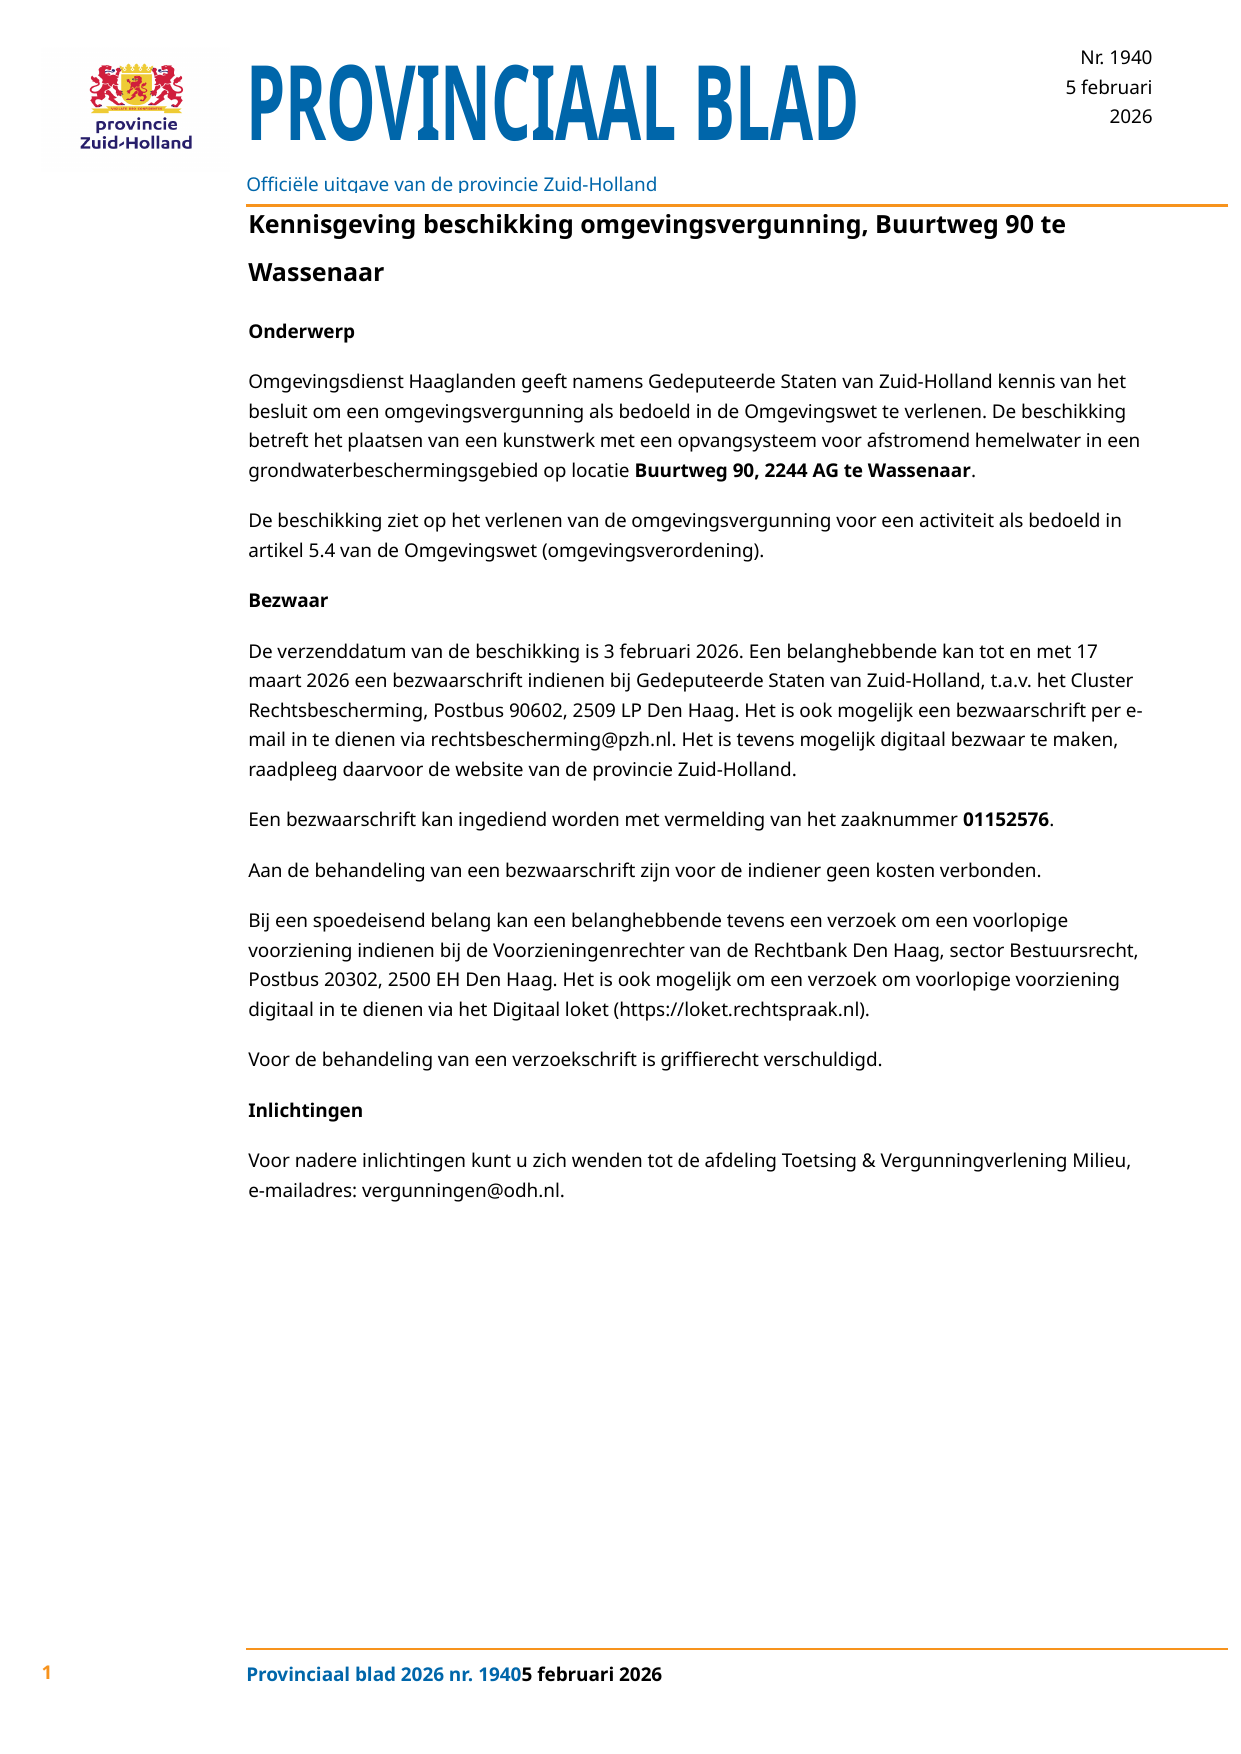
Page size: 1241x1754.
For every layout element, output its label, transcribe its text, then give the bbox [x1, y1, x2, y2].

text Voor nadere inlichtingen kunt u zich wenden tot de afdeling Toetsing & Vergunningverlening Milieu, e-mailadres: vergunningen@odh.nl. [248, 1147, 1152, 1203]
text Bezwaar [248, 587, 1152, 613]
text Voor de behandeling van een verzoekschrift is griffierecht verschuldigd. [248, 1047, 1152, 1072]
text Bij een spoedeisend belang kan een belanghebbende tevens een verzoek om een voorlopige voorziening indienen bij de Voorzieningenrechter van de Rechtbank Den Haag, sector Bestuursrecht, Postbus 20302, 2500 EH Den Haag. Het is ook mogelijk om een verzoek om voorlopige voorziening digitaal in te dienen via het Digitaal loket (https://loket.rechtspraak.nl). [248, 907, 1152, 1022]
text De beschikking ziet op het verlenen van de omgevingsvergunning voor een activiteit als bedoeld in artikel 5.4 van de Omgevingswet (omgevingsverordening). [248, 507, 1152, 563]
text Kennisgeving beschikking omgevingsvergunning, Buurtweg 90 te Wassenaar [248, 207, 1152, 288]
text Een bezwaarschrift kan ingediend worden met vermelding van het zaaknummer 01152576. [248, 807, 1152, 832]
text Aan de behandeling van een bezwaarschrift zijn voor de indiener geen kosten verbonden. [248, 857, 1152, 883]
text Inlichtingen [248, 1097, 1152, 1123]
picture [41, 47, 231, 172]
text Onderwerp [248, 318, 1152, 344]
text De verzenddatum van de beschikking is 3 februari 2026. Een belanghebbende kan tot en met 17 maart 2026 een bezwaarschrift indienen bij Gedeputeerde Staten van Zuid-Holland, t.a.v. het Cluster Rechtsbescherming, Postbus 90602, 2509 LP Den Haag. Het is ook mogelijk een bezwaarschrift per e-mail in te dienen via rechtsbescherming@pzh.nl. Het is tevens mogelijk digitaal bezwaar te maken, raadpleeg daarvoor de website van de provincie Zuid-Holland. [248, 638, 1152, 782]
text Omgevingsdienst Haaglanden geeft namens Gedeputeerde Staten van Zuid-Holland kennis van het besluit om een omgevingsvergunning als bedoeld in de Omgevingswet te verlenen. De beschikking betreft het plaatsen van een kunstwerk met een opvangsysteem voor afstromend hemelwater in een grondwaterbeschermingsgebied op locatie Buurtweg 90, 2244 AG te Wassenaar. [248, 368, 1152, 483]
